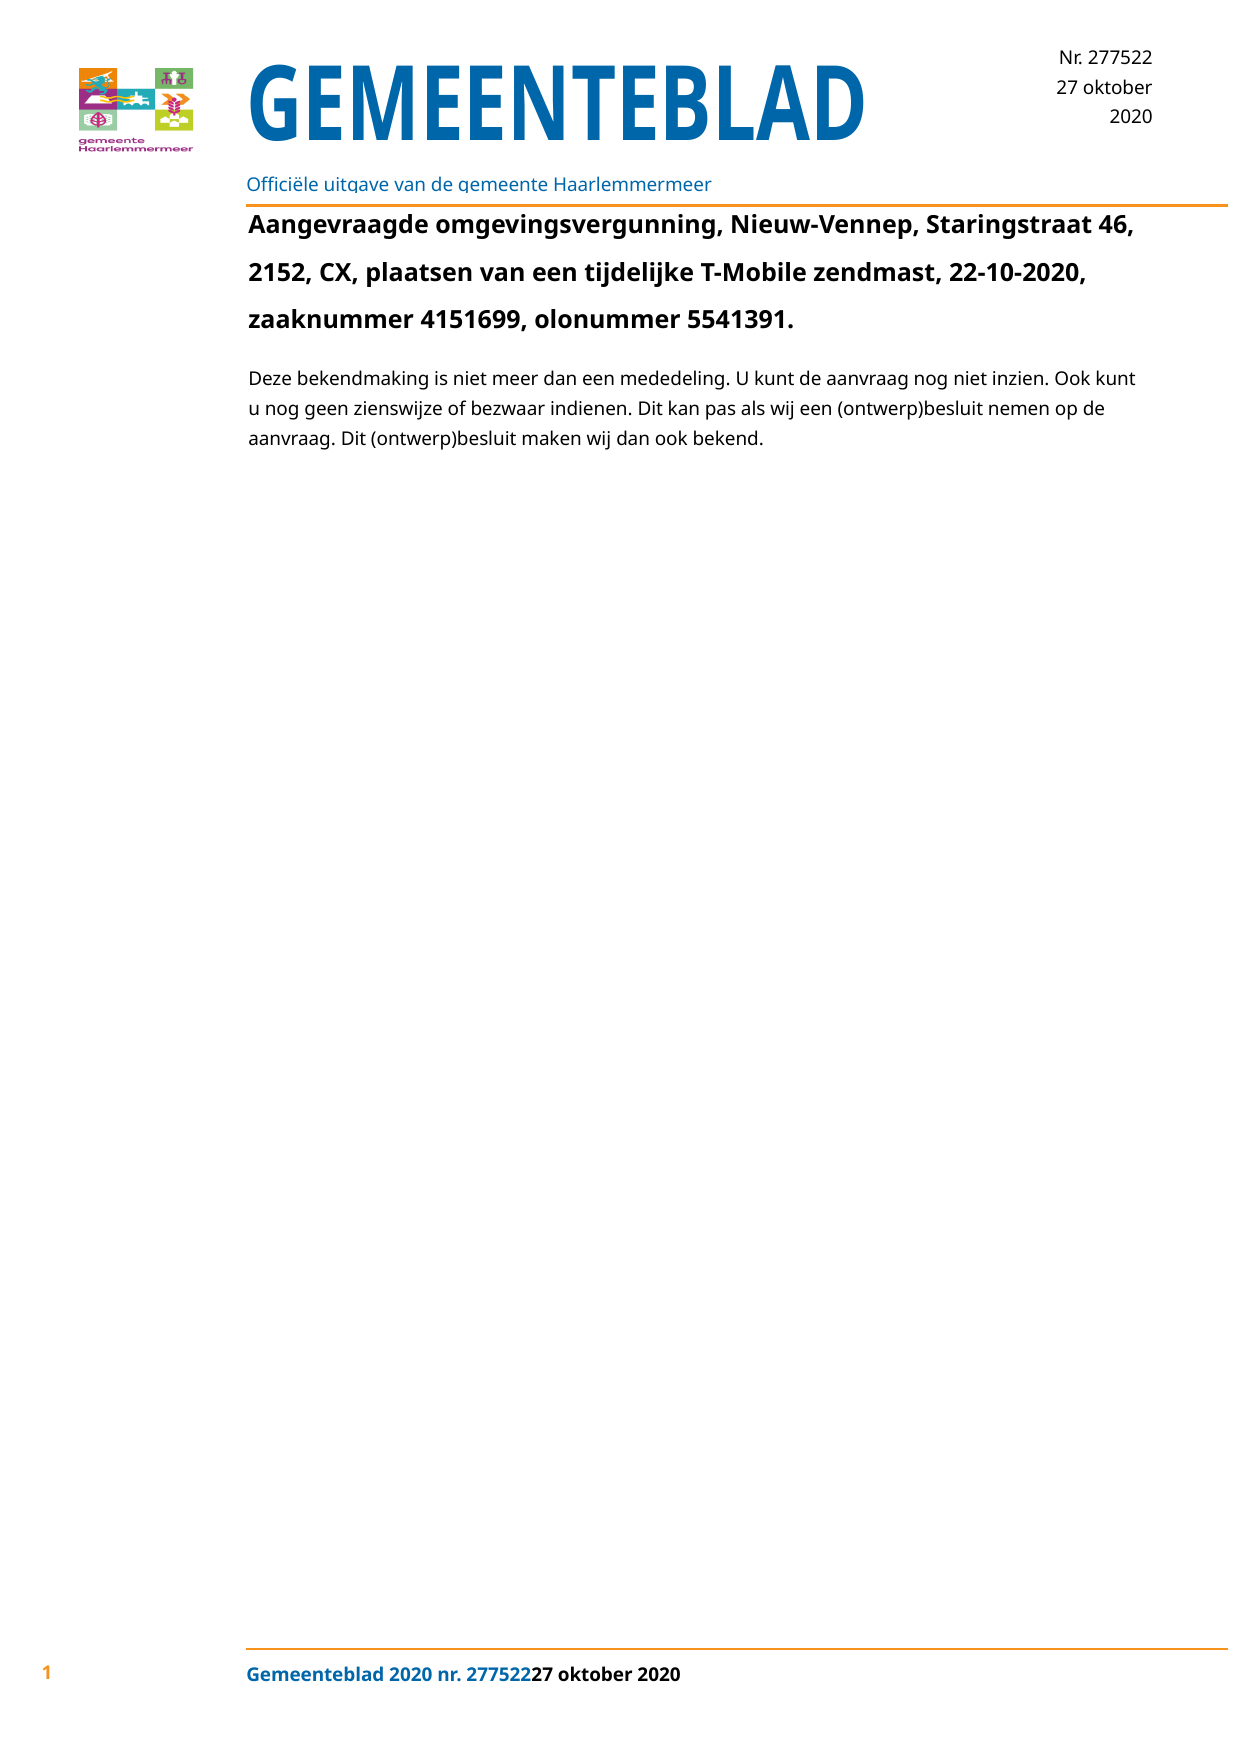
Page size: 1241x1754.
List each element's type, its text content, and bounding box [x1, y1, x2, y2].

picture [41, 47, 231, 172]
text Deze bekendmaking is niet meer dan een mededeling. U kunt de aanvraag nog niet inzien. Ook kunt u nog geen zienswijze of bezwaar indienen. Dit kan pas als wij een (ontwerp)besluit nemen op de aanvraag. Dit (ontwerp)besluit maken wij dan ook bekend. [248, 366, 1152, 450]
text Aangevraagde omgevingsvergunning, Nieuw-Vennep, Staringstraat 46, 2152, CX, plaatsen van een tijdelijke T-Mobile zendmast, 22-10-2020, zaaknummer 4151699, olonummer 5541391. [248, 207, 1152, 336]
